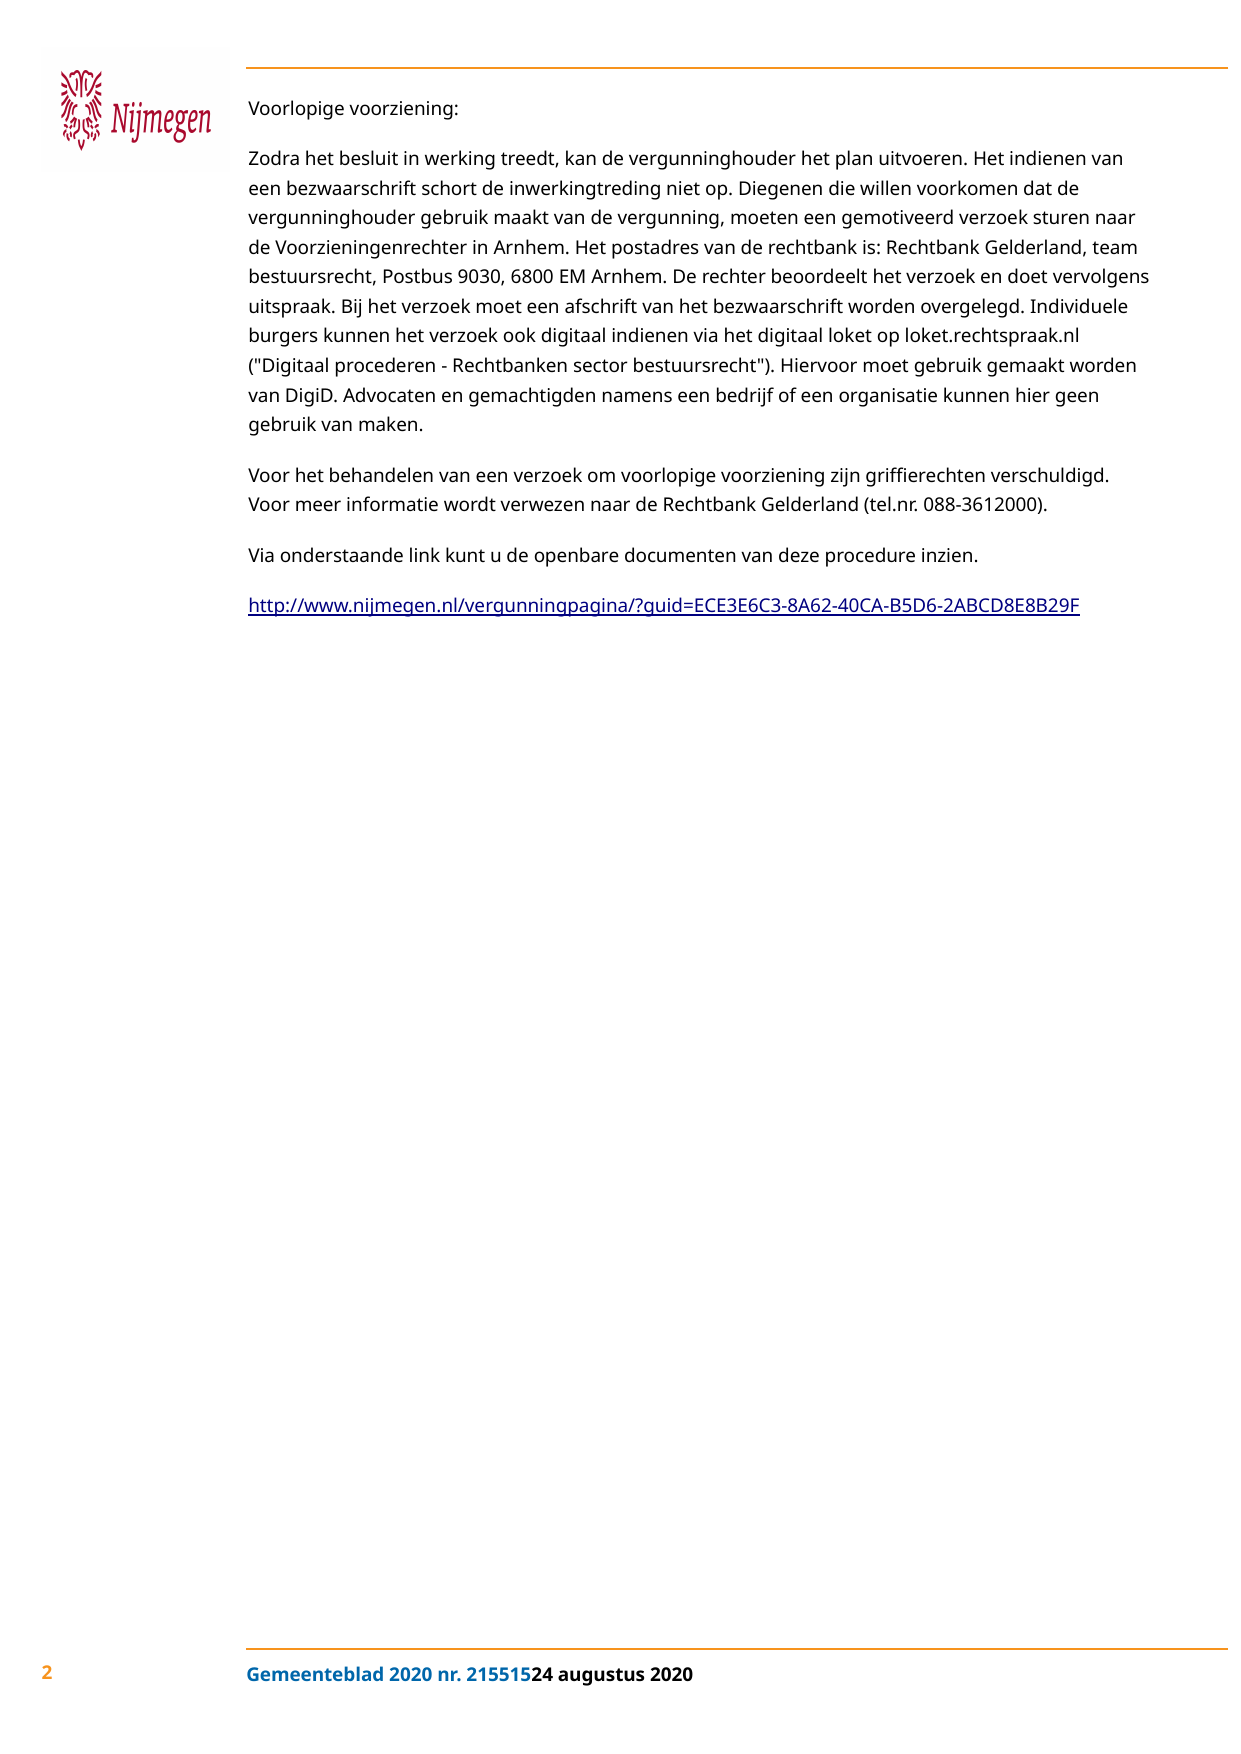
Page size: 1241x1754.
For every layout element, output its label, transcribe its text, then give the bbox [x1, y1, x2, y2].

text Via onderstaande link kunt u de openbare documenten van deze procedure inzien. [248, 542, 1152, 568]
text http://www.nijmegen.nl/vergunningpagina/?guid=ECE3E6C3-8A62-40CA-B5D6-2ABCD8E8B29F [248, 592, 1152, 618]
picture [41, 47, 231, 172]
text Voor het behandelen van een verzoek om voorlopige voorziening zijn griffierechten verschuldigd. Voor meer informatie wordt verwezen naar de Rechtbank Gelderland (tel.nr. 088-3612000). [248, 462, 1152, 517]
text Zodra het besluit in werking treedt, kan de vergunninghouder het plan uitvoeren. Het indienen van een bezwaarschrift schort de inwerkingtreding niet op. Diegenen die willen voorkomen dat de vergunninghouder gebruik maakt van de vergunning, moeten een gemotiveerd verzoek sturen naar de Voorzieningenrechter in Arnhem. Het postadres van de rechtbank is: Rechtbank Gelderland, team bestuursrecht, Postbus 9030, 6800 EM Arnhem. De rechter beoordeelt het verzoek en doet vervolgens uitspraak. Bij het verzoek moet een afschrift van het bezwaarschrift worden overgelegd. Individuele burgers kunnen het verzoek ook digitaal indienen via het digitaal loket op loket.rechtspraak.nl ("Digitaal procederen - Rechtbanken sector bestuursrecht"). Hiervoor moet gebruik gemaakt worden van DigiD. Advocaten en gemachtigden namens een bedrijf of een organisatie kunnen hier geen gebruik van maken. [248, 145, 1152, 437]
text Voorlopige voorziening: [248, 95, 1152, 121]
